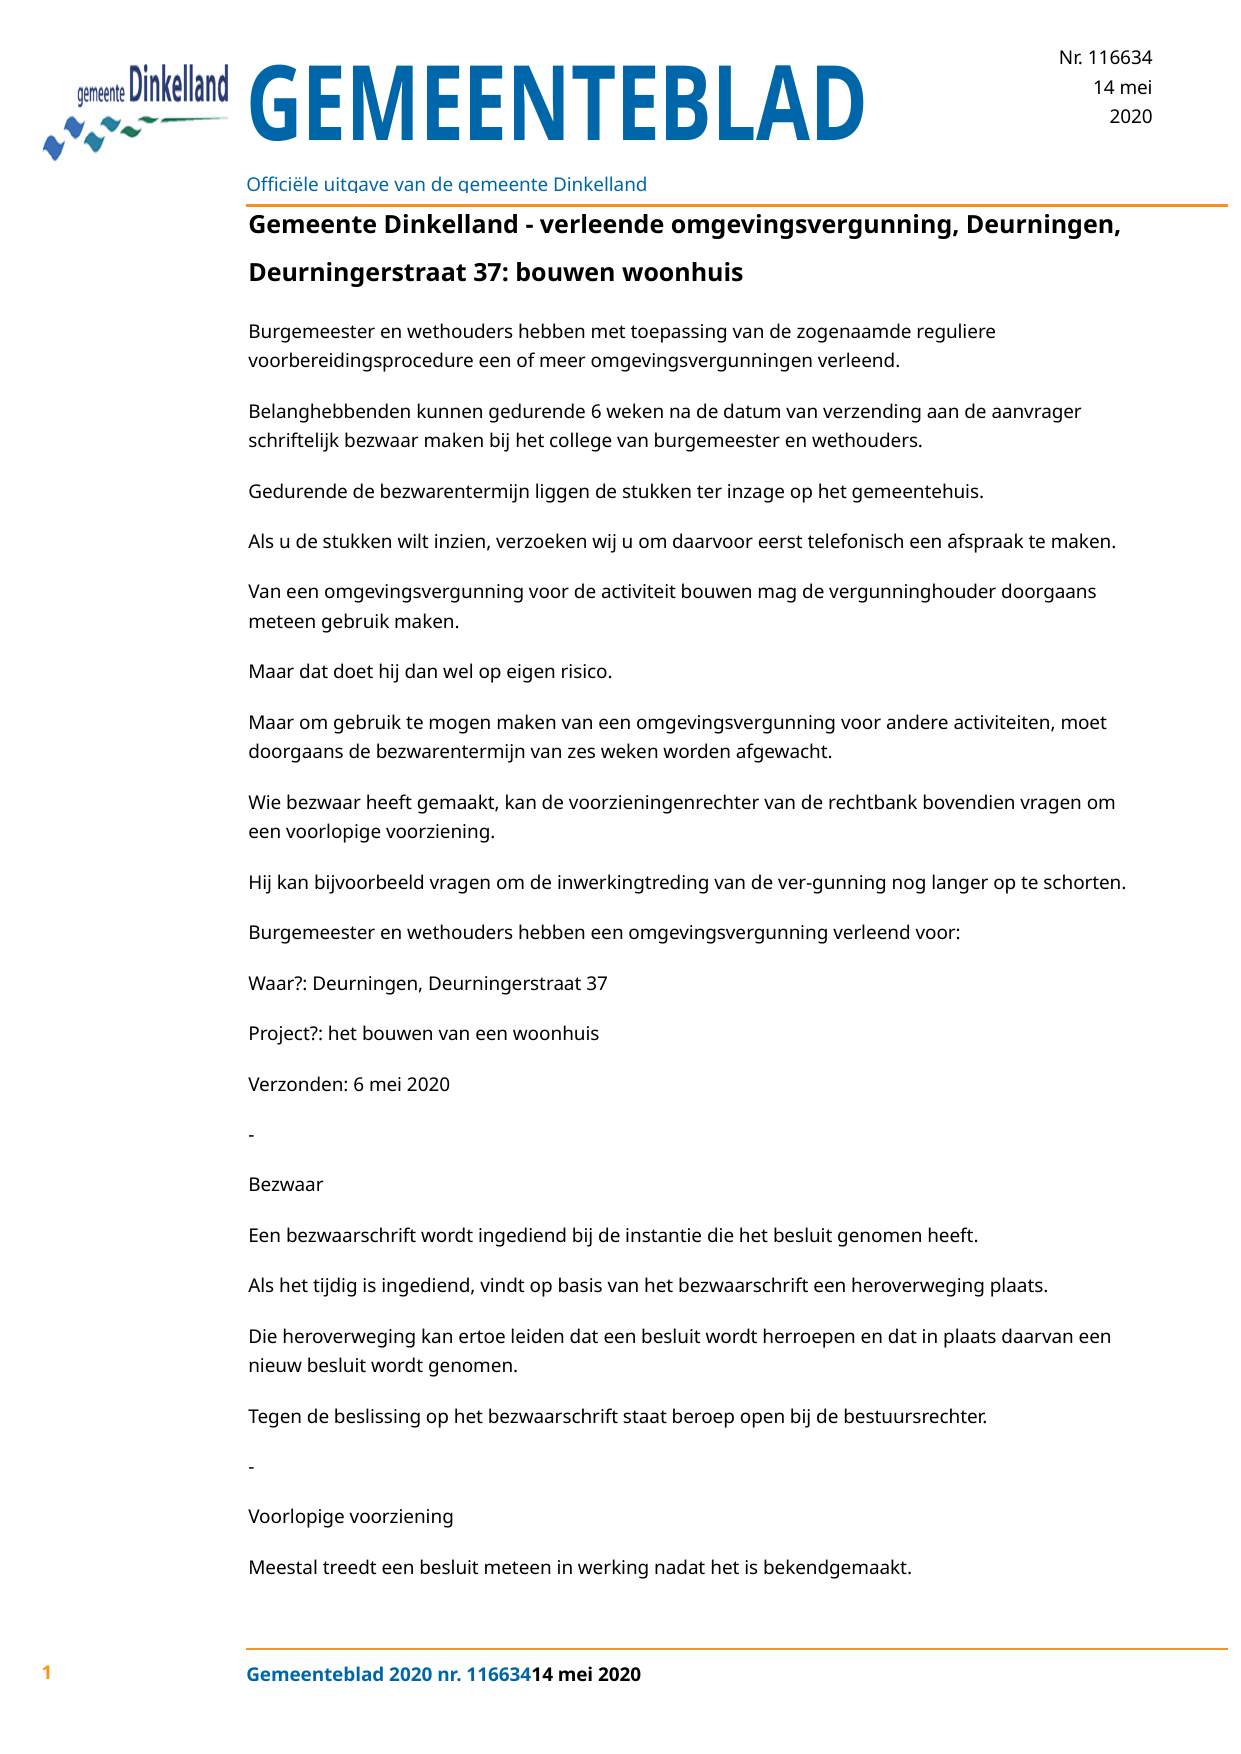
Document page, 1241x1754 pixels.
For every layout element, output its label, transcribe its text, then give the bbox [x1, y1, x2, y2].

text Als u de stukken wilt inzien, verzoeken wij u om daarvoor eerst telefonisch een afspraak te maken. [248, 528, 1152, 554]
text - [248, 1453, 1152, 1479]
text Bezwaar [248, 1172, 1152, 1197]
text Die heroverweging kan ertoe leiden dat een besluit wordt herroepen en dat in plaats daarvan een nieuw besluit wordt genomen. [248, 1323, 1152, 1378]
text Burgemeester en wethouders hebben met toepassing van de zogenaamde reguliere voorbereidingsprocedure een of meer omgevingsvergunningen verleend. [248, 318, 1152, 373]
text Tegen de beslissing op het bezwaarschrift staat beroep open bij de bestuursrechter. [248, 1403, 1152, 1429]
text Een bezwaarschrift wordt ingediend bij de instantie die het besluit genomen heeft. [248, 1222, 1152, 1248]
text Voorlopige voorziening [248, 1504, 1152, 1529]
text Wie bezwaar heeft gemaakt, kan de voorzieningenrechter van de rechtbank bovendien vragen om een voorlopige voorziening. [248, 789, 1152, 844]
text Maar om gebruik te mogen maken van een omgevingsvergunning voor andere activiteiten, moet doorgaans de bezwarentermijn van zes weken worden afgewacht. [248, 709, 1152, 764]
text Als het tijdig is ingediend, vindt op basis van het bezwaarschrift een heroverweging plaats. [248, 1272, 1152, 1298]
text Burgemeester en wethouders hebben een omgevingsvergunning verleend voor: [248, 919, 1152, 945]
text Maar dat doet hij dan wel op eigen risico. [248, 659, 1152, 684]
picture [41, 47, 231, 172]
text Waar?: Deurningen, Deurningerstraat 37 [248, 970, 1152, 996]
text - [248, 1121, 1152, 1147]
text Hij kan bijvoorbeeld vragen om de inwerkingtreding van de ver-gunning nog langer op te schorten. [248, 869, 1152, 895]
text Gemeente Dinkelland - verleende omgevingsvergunning, Deurningen, Deurningerstraat 37: bouwen woonhuis [248, 207, 1152, 288]
text Meestal treedt een besluit meteen in werking nadat het is bekendgemaakt. [248, 1554, 1152, 1580]
text Gedurende de bezwarentermijn liggen de stukken ter inzage op het gemeentehuis. [248, 478, 1152, 504]
text Verzonden: 6 mei 2020 [248, 1071, 1152, 1097]
text Belanghebbenden kunnen gedurende 6 weken na de datum van verzending aan de aanvrager schriftelijk bezwaar maken bij het college van burgemeester en wethouders. [248, 398, 1152, 453]
text Project?: het bouwen van een woonhuis [248, 1020, 1152, 1046]
text Van een omgevingsvergunning voor de activiteit bouwen mag de vergunninghouder doorgaans meteen gebruik maken. [248, 579, 1152, 634]
